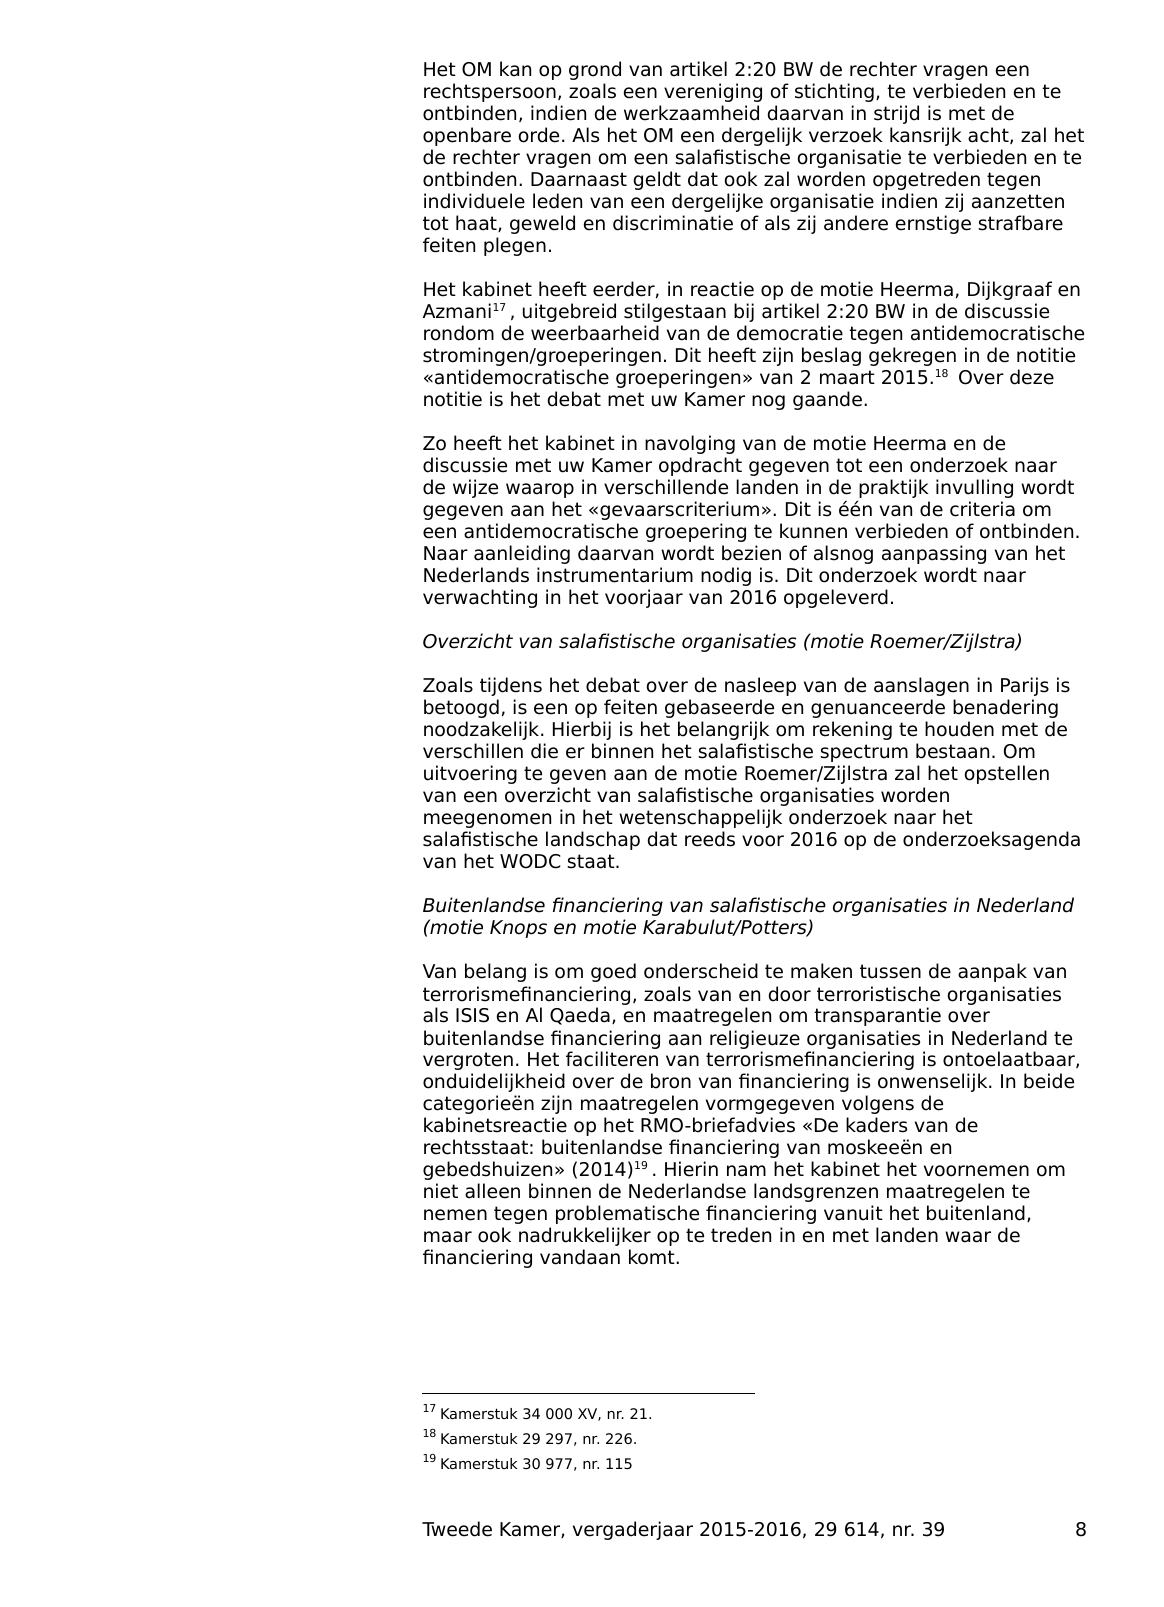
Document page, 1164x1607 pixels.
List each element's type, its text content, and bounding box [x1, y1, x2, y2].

text Kamerstuk 29 297, nr. 226. [422, 1427, 1087, 1449]
text Zo heeft het kabinet in navolging van de motie Heerma en de discussie met uw Kamer opdracht gegeven tot een onderzoek naar de wijze waarop in verschillende landen in de praktijk invulling wordt gegeven aan het «gevaarscriterium». Dit is één van de criteria om een antidemocratische groepering te kunnen verbieden of ontbinden. Naar aanleiding daarvan wordt bezien of alsnog aanpassing van het Nederlands instrumentarium nodig is. Dit onderzoek wordt naar verwachting in het voorjaar van 2016 opgeleverd. [422, 433, 1087, 609]
text Zoals tijdens het debat over de nasleep van de aanslagen in Parijs is betoogd, is een op feiten gebaseerde en genuanceerde benadering noodzakelijk. Hierbij is het belangrijk om rekening te houden met de verschillen die er binnen het salafistische spectrum bestaan. Om uitvoering te geven aan de motie Roemer/Zijlstra zal het opstellen van een overzicht van salafistische organisaties worden meegenomen in het wetenschappelijk onderzoek naar het salafistische landschap dat reeds voor 2016 op de onderzoeksagenda van het WODC staat. [422, 675, 1087, 873]
text Het kabinet heeft eerder, in reactie op de motie Heerma, Dijkgraaf en Azmani, uitgebreid stilgestaan bij artikel 2:20 BW in de discussie rondom de weerbaarheid van de democratie tegen antidemocratische stromingen/groeperingen. Dit heeft zijn beslag gekregen in de notitie «antidemocratische groeperingen» van 2 maart 2015. Over deze notitie is het debat met uw Kamer nog gaande. [422, 279, 1087, 411]
text Het OM kan op grond van artikel 2:20 BW de rechter vragen een rechtspersoon, zoals een vereniging of stichting, te verbieden en te ontbinden, indien de werkzaamheid daarvan in strijd is met de openbare orde. Als het OM een dergelijk verzoek kansrijk acht, zal het de rechter vragen om een salafistische organisatie te verbieden en te ontbinden. Daarnaast geldt dat ook zal worden opgetreden tegen individuele leden van een dergelijke organisatie indien zij aanzetten tot haat, geweld en discriminatie of als zij andere ernstige strafbare feiten plegen. [422, 59, 1087, 257]
text Van belang is om goed onderscheid te maken tussen de aanpak van terrorismefinanciering, zoals van en door terroristische organisaties als ISIS en Al Qaeda, en maatregelen om transparantie over buitenlandse financiering aan religieuze organisaties in Nederland te vergroten. Het faciliteren van terrorismefinanciering is ontoelaatbaar, onduidelijkheid over de bron van financiering is onwenselijk. In beide categorieën zijn maatregelen vormgegeven volgens de kabinetsreactie op het RMO-briefadvies «De kaders van de rechtsstaat: buitenlandse financiering van moskeeën en gebedshuizen» (2014). Hierin nam het kabinet het voornemen om niet alleen binnen de Nederlandse landsgrenzen maatregelen te nemen tegen problematische financiering vanuit het buitenland, maar ook nadrukkelijker op te treden in en met landen waar de financiering vandaan komt. [422, 961, 1087, 1269]
text Kamerstuk 30 977, nr. 115 [422, 1452, 1087, 1474]
subtitle Buitenlandse financiering van salafistische organisaties in Nederland (motie Knops en motie Karabulut/Potters) [422, 895, 1087, 939]
text Kamerstuk 34 000 XV, nr. 21. [422, 1402, 1087, 1424]
subtitle Overzicht van salafistische organisaties (motie Roemer/Zijlstra) [422, 631, 1087, 653]
